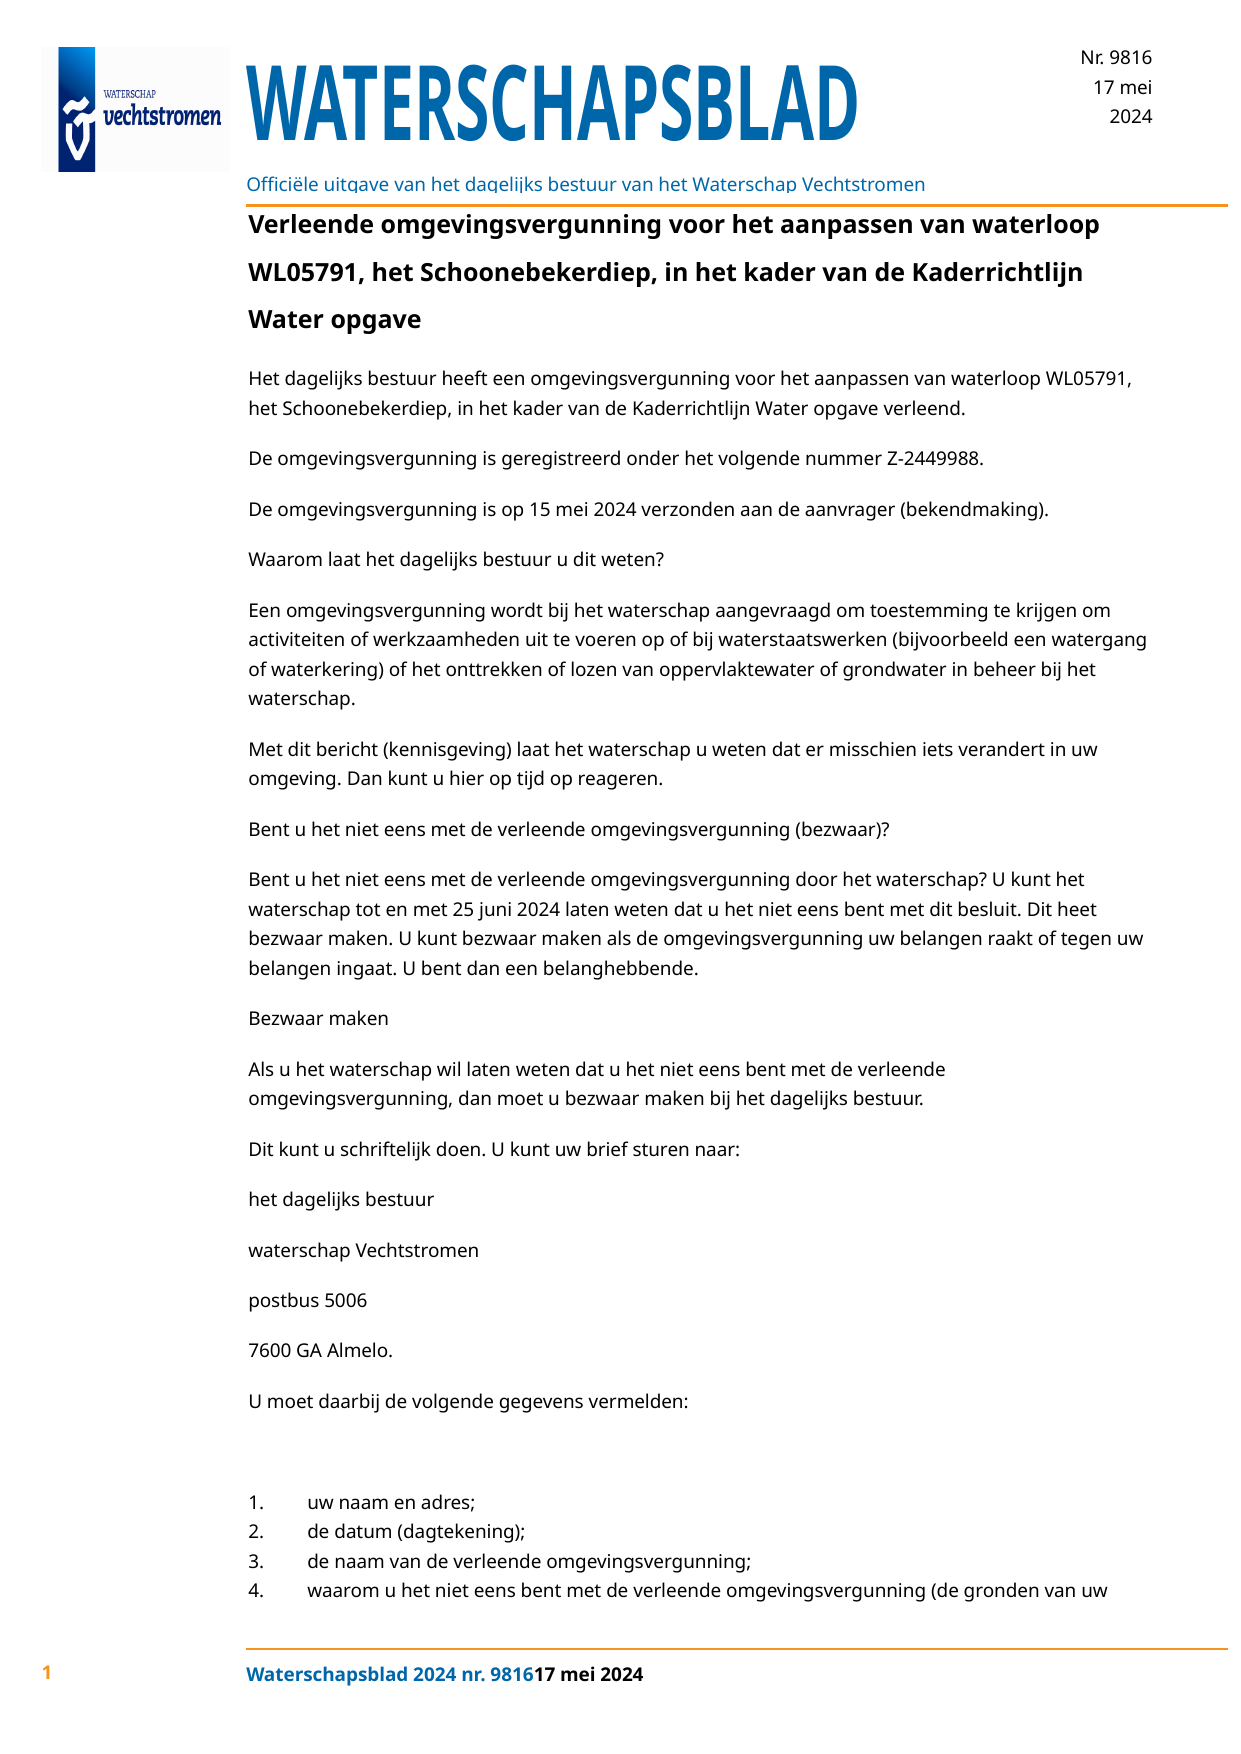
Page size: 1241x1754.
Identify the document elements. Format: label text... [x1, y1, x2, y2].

text Als u het waterschap wil laten weten dat u het niet eens bent met de verleende omgevingsvergunning, dan moet u bezwaar maken bij het dagelijks bestuur. [248, 1056, 1152, 1111]
list waarom u het niet eens bent met de verleende omgevingsvergunning (de gronden van uw [248, 1578, 1152, 1603]
picture [41, 47, 231, 172]
text Een omgevingsvergunning wordt bij het waterschap aangevraagd om toestemming te krijgen om activiteiten of werkzaamheden uit te voeren op of bij waterstaatswerken (bijvoorbeeld een watergang of waterkering) of het onttrekken of lozen van oppervlaktewater of grondwater in beheer bij het waterschap. [248, 597, 1152, 711]
text Bent u het niet eens met de verleende omgevingsvergunning (bezwaar)? [248, 816, 1152, 842]
text 7600 GA Almelo. [248, 1338, 1152, 1363]
text waterschap Vechtstromen [248, 1237, 1152, 1262]
text Bent u het niet eens met de verleende omgevingsvergunning door het waterschap? U kunt het waterschap tot en met 25 juni 2024 laten weten dat u het niet eens bent met dit besluit. Dit heet bezwaar maken. U kunt bezwaar maken als de omgevingsvergunning uw belangen raakt of tegen uw belangen ingaat. U bent dan een belanghebbende. [248, 866, 1152, 981]
text Bezwaar maken [248, 1006, 1152, 1031]
list de datum (dagtekening); [248, 1518, 1152, 1544]
text het dagelijks bestuur [248, 1186, 1152, 1212]
text De omgevingsvergunning is geregistreerd onder het volgende nummer Z-2449988. [248, 446, 1152, 471]
text De omgevingsvergunning is op 15 mei 2024 verzonden aan de aanvrager (bekendmaking). [248, 496, 1152, 522]
text Waarom laat het dagelijks bestuur u dit weten? [248, 546, 1152, 572]
text Het dagelijks bestuur heeft een omgevingsvergunning voor het aanpassen van waterloop WL05791, het Schoonebekerdiep, in het kader van de Kaderrichtlijn Water opgave verleend. [248, 366, 1152, 421]
text Verleende omgevingsvergunning voor het aanpassen van waterloop WL05791, het Schoonebekerdiep, in het kader van de Kaderrichtlijn Water opgave [248, 207, 1152, 336]
text U moet daarbij de volgende gegevens vermelden: [248, 1388, 1152, 1414]
text postbus 5006 [248, 1287, 1152, 1313]
text Met dit bericht (kennisgeving) laat het waterschap u weten dat er misschien iets verandert in uw omgeving. Dan kunt u hier op tijd op reageren. [248, 736, 1152, 791]
list de naam van de verleende omgevingsvergunning; [248, 1548, 1152, 1574]
list uw naam en adres; [248, 1489, 1152, 1514]
text Dit kunt u schriftelijk doen. U kunt uw brief sturen naar: [248, 1136, 1152, 1162]
